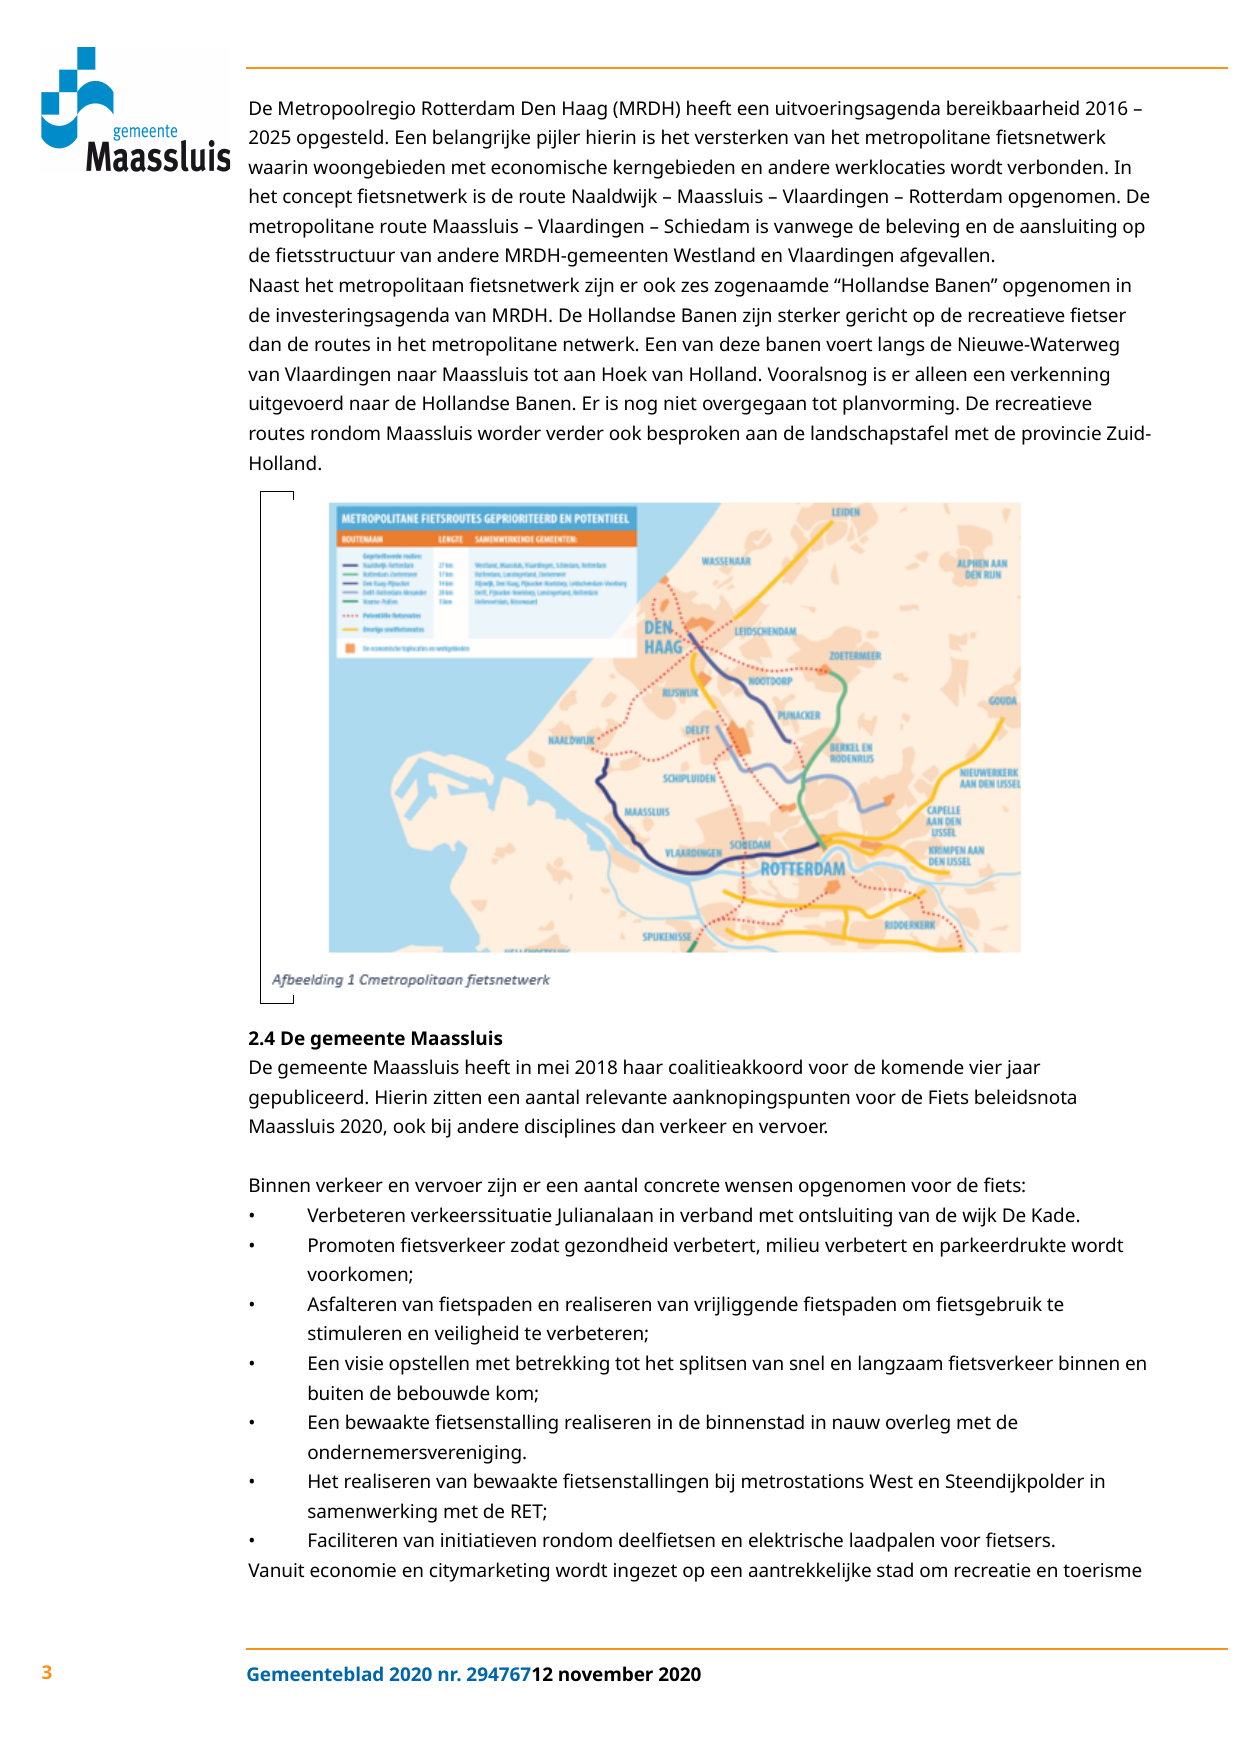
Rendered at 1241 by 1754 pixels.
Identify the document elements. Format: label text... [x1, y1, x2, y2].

text Naast het metropolitaan fietsnetwerk zijn er ook zes zogenaamde “Hollandse Banen” opgenomen in de investeringsagenda van MRDH. De Hollandse Banen zijn sterker gericht op de recreatieve fietser dan de routes in het metropolitane netwerk. Een van deze banen voert langs de Nieuwe-Waterweg van Vlaardingen naar Maassluis tot aan Hoek van Holland. Vooralsnog is er alleen een verkenning uitgevoerd naar de Hollandse Banen. Er is nog niet overgegaan tot planvorming. De recreatieve routes rondom Maassluis worder verder ook besproken aan de landschapstafel met de provincie Zuid-Holland. [248, 272, 1152, 476]
picture [41, 47, 77, 92]
picture [268, 500, 1125, 995]
list Faciliteren van initiatieven rondom deelfietsen en elektrische laadpalen voor fietsers. [248, 1528, 1152, 1553]
picture [41, 47, 231, 172]
text De Metropoolregio Rotterdam Den Haag (MRDH) heeft een uitvoeringsagenda bereikbaarheid 2016 – 2025 opgesteld. Een belangrijke pijler hierin is het versterken van het metropolitane fietsnetwerk waarin woongebieden met economische kerngebieden en andere werklocaties wordt verbonden. In het concept fietsnetwerk is de route Naaldwijk – Maassluis – Vlaardingen – Rotterdam opgenomen. De metropolitane route Maassluis – Vlaardingen – Schiedam is vanwege de beleving en de aansluiting op de fietsstructuur van andere MRDH-gemeenten Westland en Vlaardingen afgevallen. [248, 95, 1152, 268]
text 2.4 De gemeente Maassluis [248, 1025, 1152, 1051]
text Vanuit economie en citymarketing wordt ingezet op een aantrekkelijke stad om recreatie en toerisme [248, 1557, 1152, 1583]
list Verbeteren verkeerssituatie Julianalaan in verband met ontsluiting van de wijk De Kade. [248, 1202, 1152, 1228]
list Promoten fietsverkeer zodat gezondheid verbetert, milieu verbetert en parkeerdrukte wordt voorkomen; [248, 1232, 1152, 1287]
list Een visie opstellen met betrekking tot het splitsen van snel en langzaam fietsverkeer binnen en buiten de bebouwde kom; [248, 1350, 1152, 1406]
text De gemeente Maassluis heeft in mei 2018 haar coalitieakkoord voor de komende vier jaar gepubliceerd. Hierin zitten een aantal relevante aanknopingspunten voor de Fiets beleidsnota Maassluis 2020, ook bij andere disciplines dan verkeer en vervoer. [248, 1054, 1152, 1139]
list Asfalteren van fietspaden en realiseren van vrijliggende fietspaden om fietsgebruik te stimuleren en veiligheid te verbeteren; [248, 1291, 1152, 1346]
text Binnen verkeer en vervoer zijn er een aantal concrete wensen opgenomen voor de fiets: [248, 1173, 1152, 1198]
list Het realiseren van bewaakte fietsenstallingen bij metrostations West en Steendijkpolder in samenwerking met de RET; [248, 1468, 1152, 1524]
list Een bewaakte fietsenstalling realiseren in de binnenstad in nauw overleg met de ondernemersvereniging. [248, 1409, 1152, 1465]
